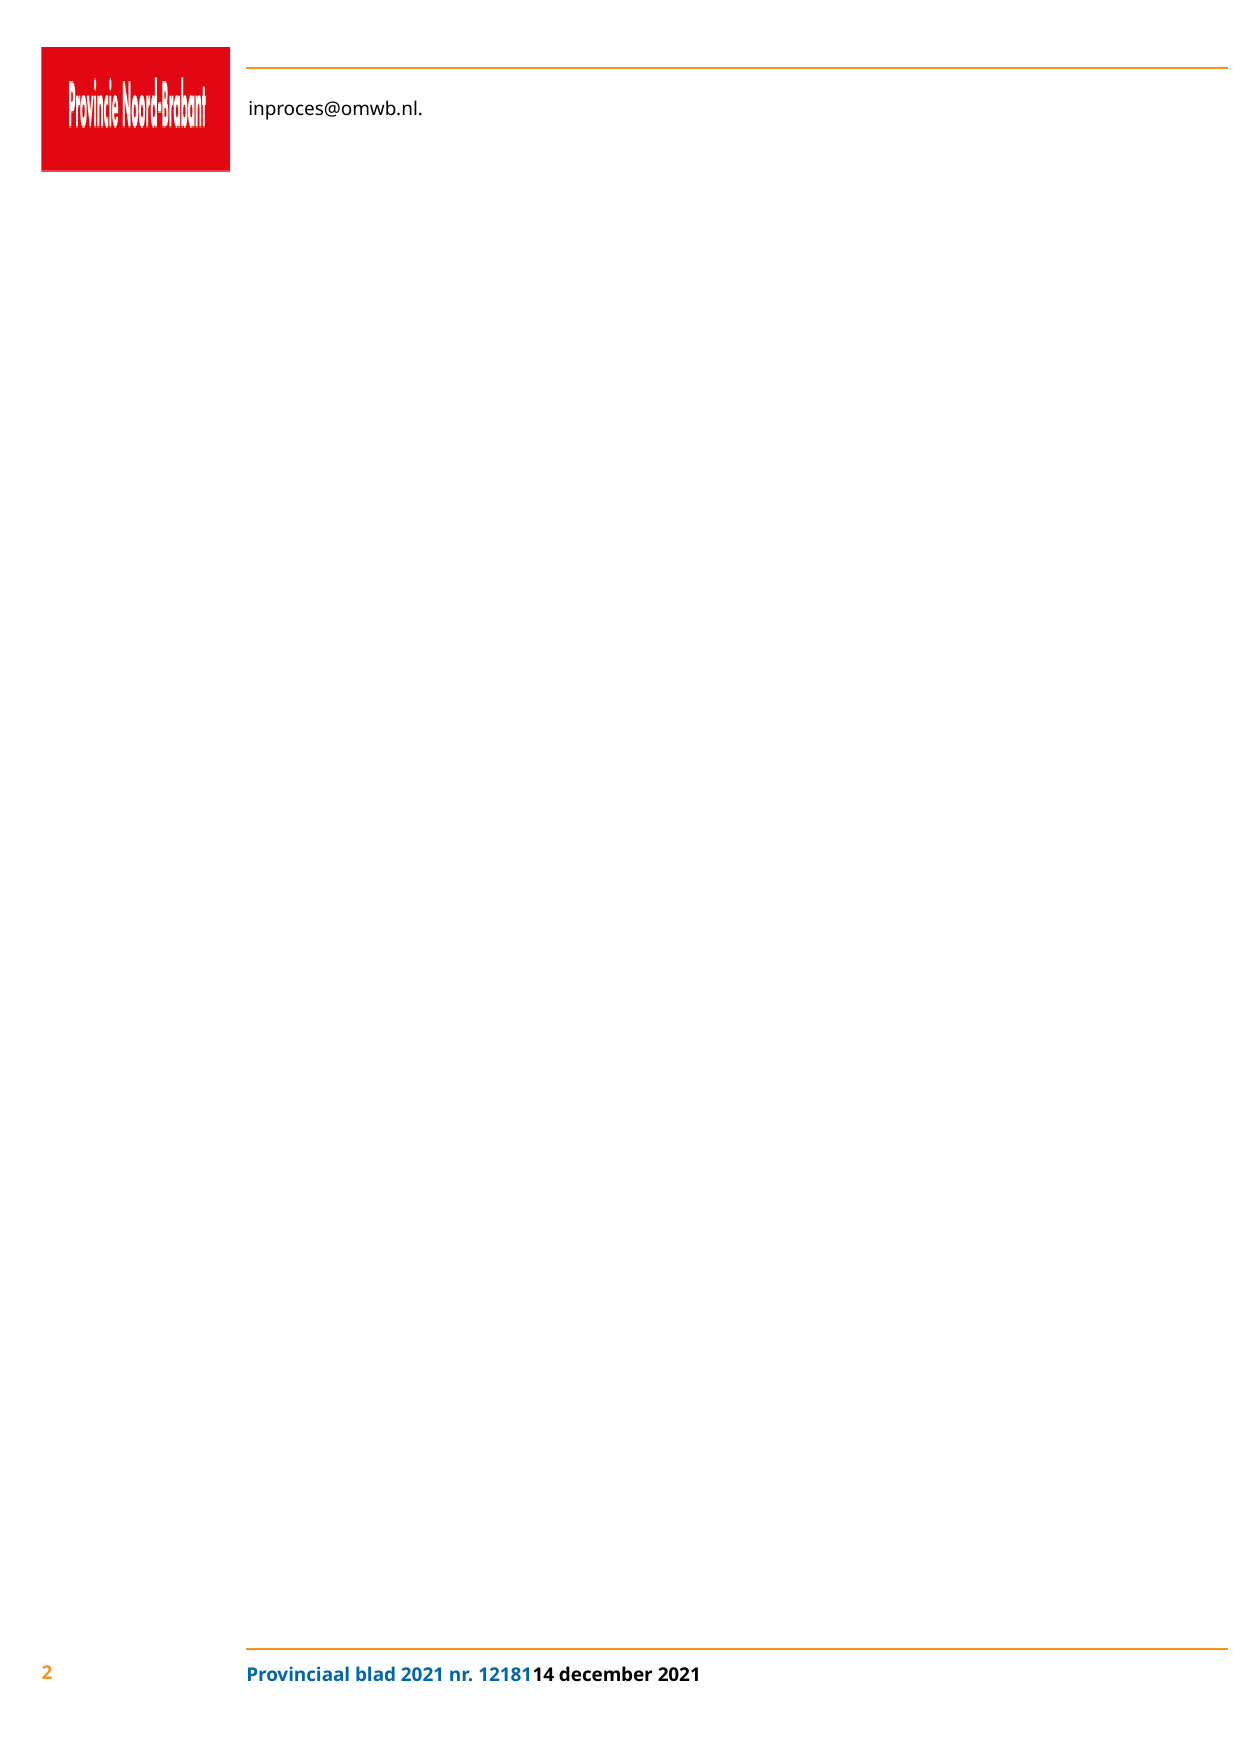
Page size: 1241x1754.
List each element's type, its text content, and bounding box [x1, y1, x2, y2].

text inproces@omwb.nl. [248, 95, 1152, 121]
picture [41, 47, 231, 172]
